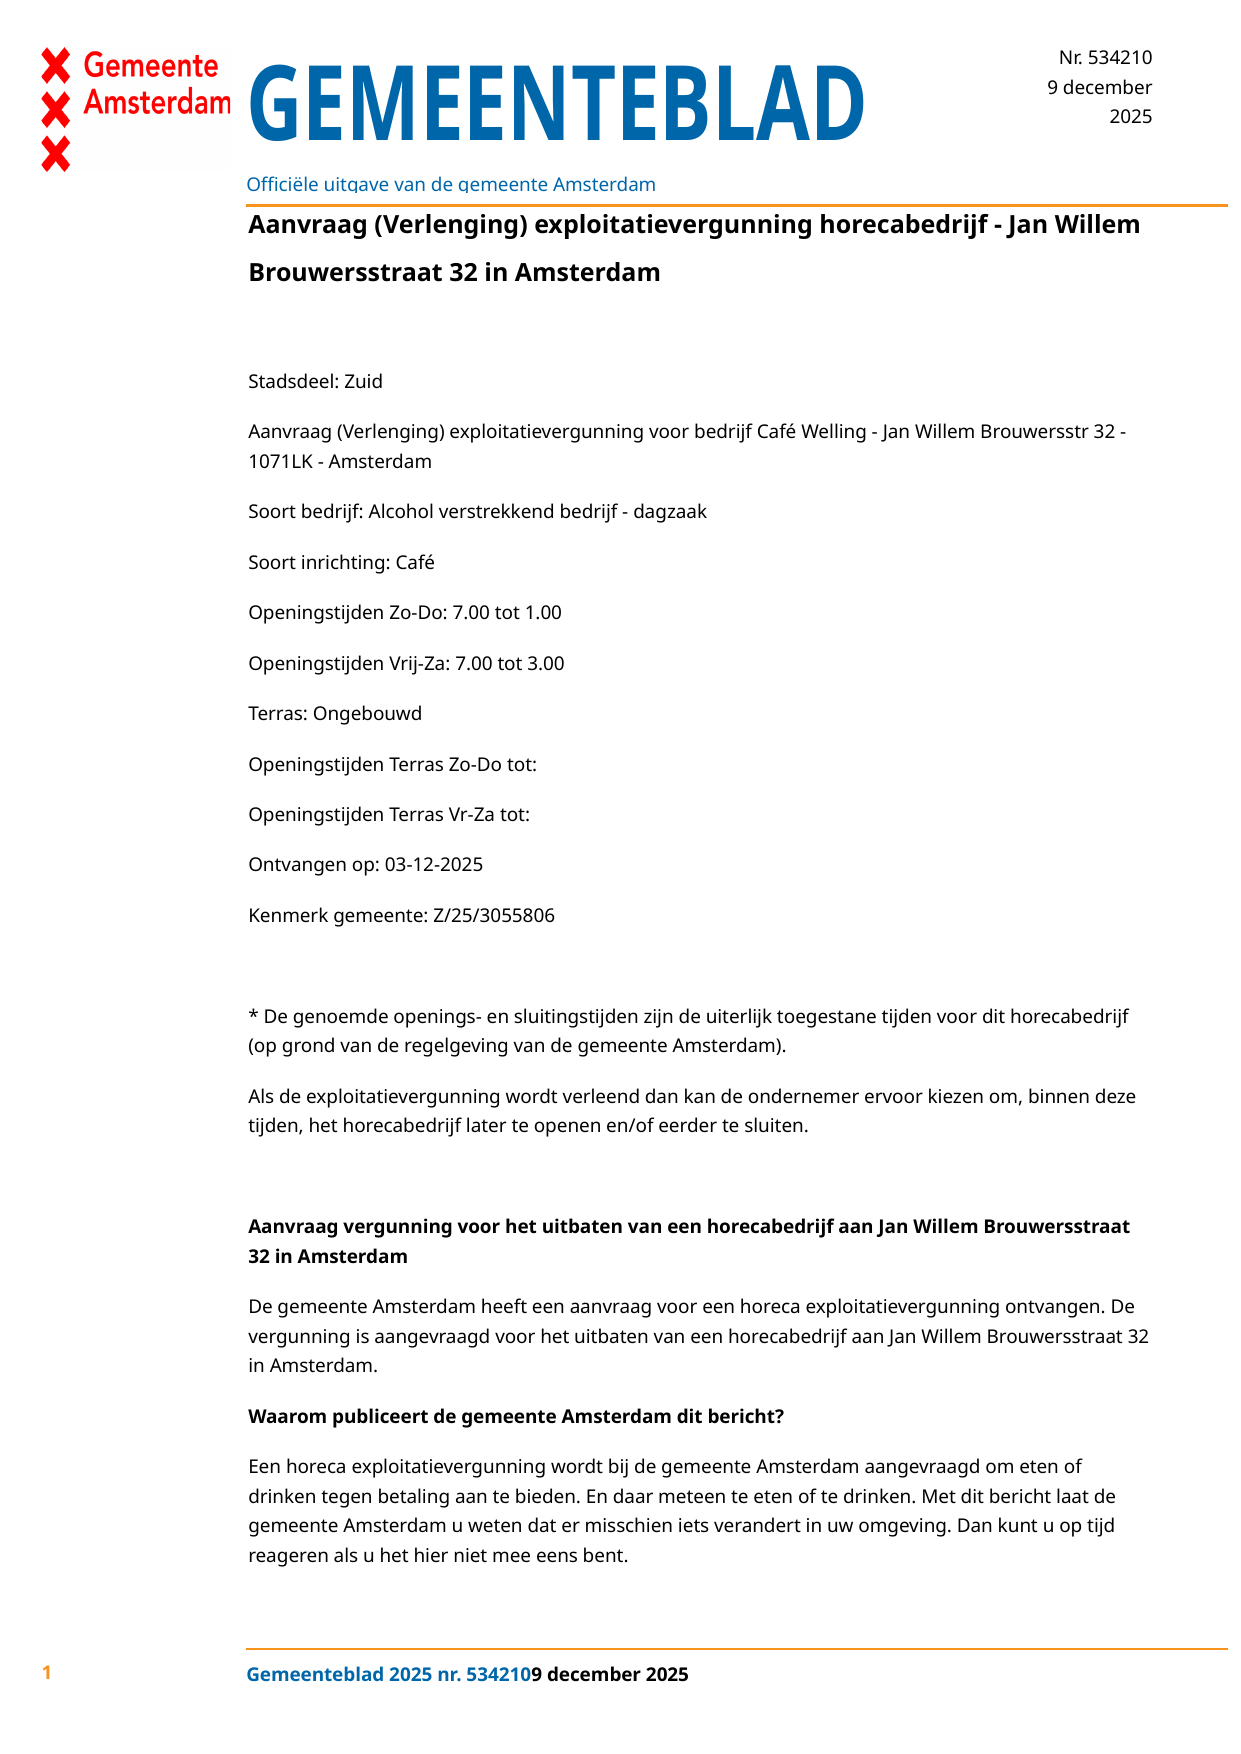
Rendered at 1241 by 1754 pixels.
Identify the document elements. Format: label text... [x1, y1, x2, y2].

text De gemeente Amsterdam heeft een aanvraag voor een horeca exploitatievergunning ontvangen. De vergunning is aangevraagd voor het uitbaten van een horecabedrijf aan Jan Willem Brouwersstraat 32 in Amsterdam. [248, 1293, 1152, 1378]
text Ontvangen op: 03-12-2025 [248, 852, 1152, 877]
text Waarom publiceert de gemeente Amsterdam dit bericht? [248, 1403, 1152, 1429]
text * De genoemde openings- en sluitingstijden zijn de uiterlijk toegestane tijden voor dit horecabedrijf (op grond van de regelgeving van de gemeente Amsterdam). [248, 1003, 1152, 1058]
text Aanvraag (Verlenging) exploitatievergunning voor bedrijf Café Welling - Jan Willem Brouwersstr 32 - 1071LK - Amsterdam [248, 419, 1152, 474]
text Een horeca exploitatievergunning wordt bij de gemeente Amsterdam aangevraagd om eten of drinken tegen betaling aan te bieden. En daar meteen te eten of te drinken. Met dit bericht laat de gemeente Amsterdam u weten dat er misschien iets verandert in uw omgeving. Dan kunt u op tijd reageren als u het hier niet mee eens bent. [248, 1453, 1152, 1568]
text Als de exploitatievergunning wordt verleend dan kan de ondernemer ervoor kiezen om, binnen deze tijden, het horecabedrijf later te openen en/of eerder te sluiten. [248, 1083, 1152, 1138]
text Stadsdeel: Zuid [248, 368, 1152, 394]
text Openingstijden Terras Vr-Za tot: [248, 801, 1152, 827]
text Openingstijden Terras Zo-Do tot: [248, 751, 1152, 777]
text Terras: Ongebouwd [248, 700, 1152, 726]
picture [41, 47, 231, 172]
text Soort inrichting: Café [248, 549, 1152, 575]
text Aanvraag (Verlenging) exploitatievergunning horecabedrijf - Jan Willem Brouwersstraat 32 in Amsterdam [248, 207, 1152, 288]
text Openingstijden Vrij-Za: 7.00 tot 3.00 [248, 650, 1152, 676]
text Soort bedrijf: Alcohol verstrekkend bedrijf - dagzaak [248, 499, 1152, 524]
text Openingstijden Zo-Do: 7.00 tot 1.00 [248, 599, 1152, 625]
text Aanvraag vergunning voor het uitbaten van een horecabedrijf aan Jan Willem Brouwersstraat 32 in Amsterdam [248, 1213, 1152, 1269]
text Kenmerk gemeente: Z/25/3055806 [248, 902, 1152, 928]
